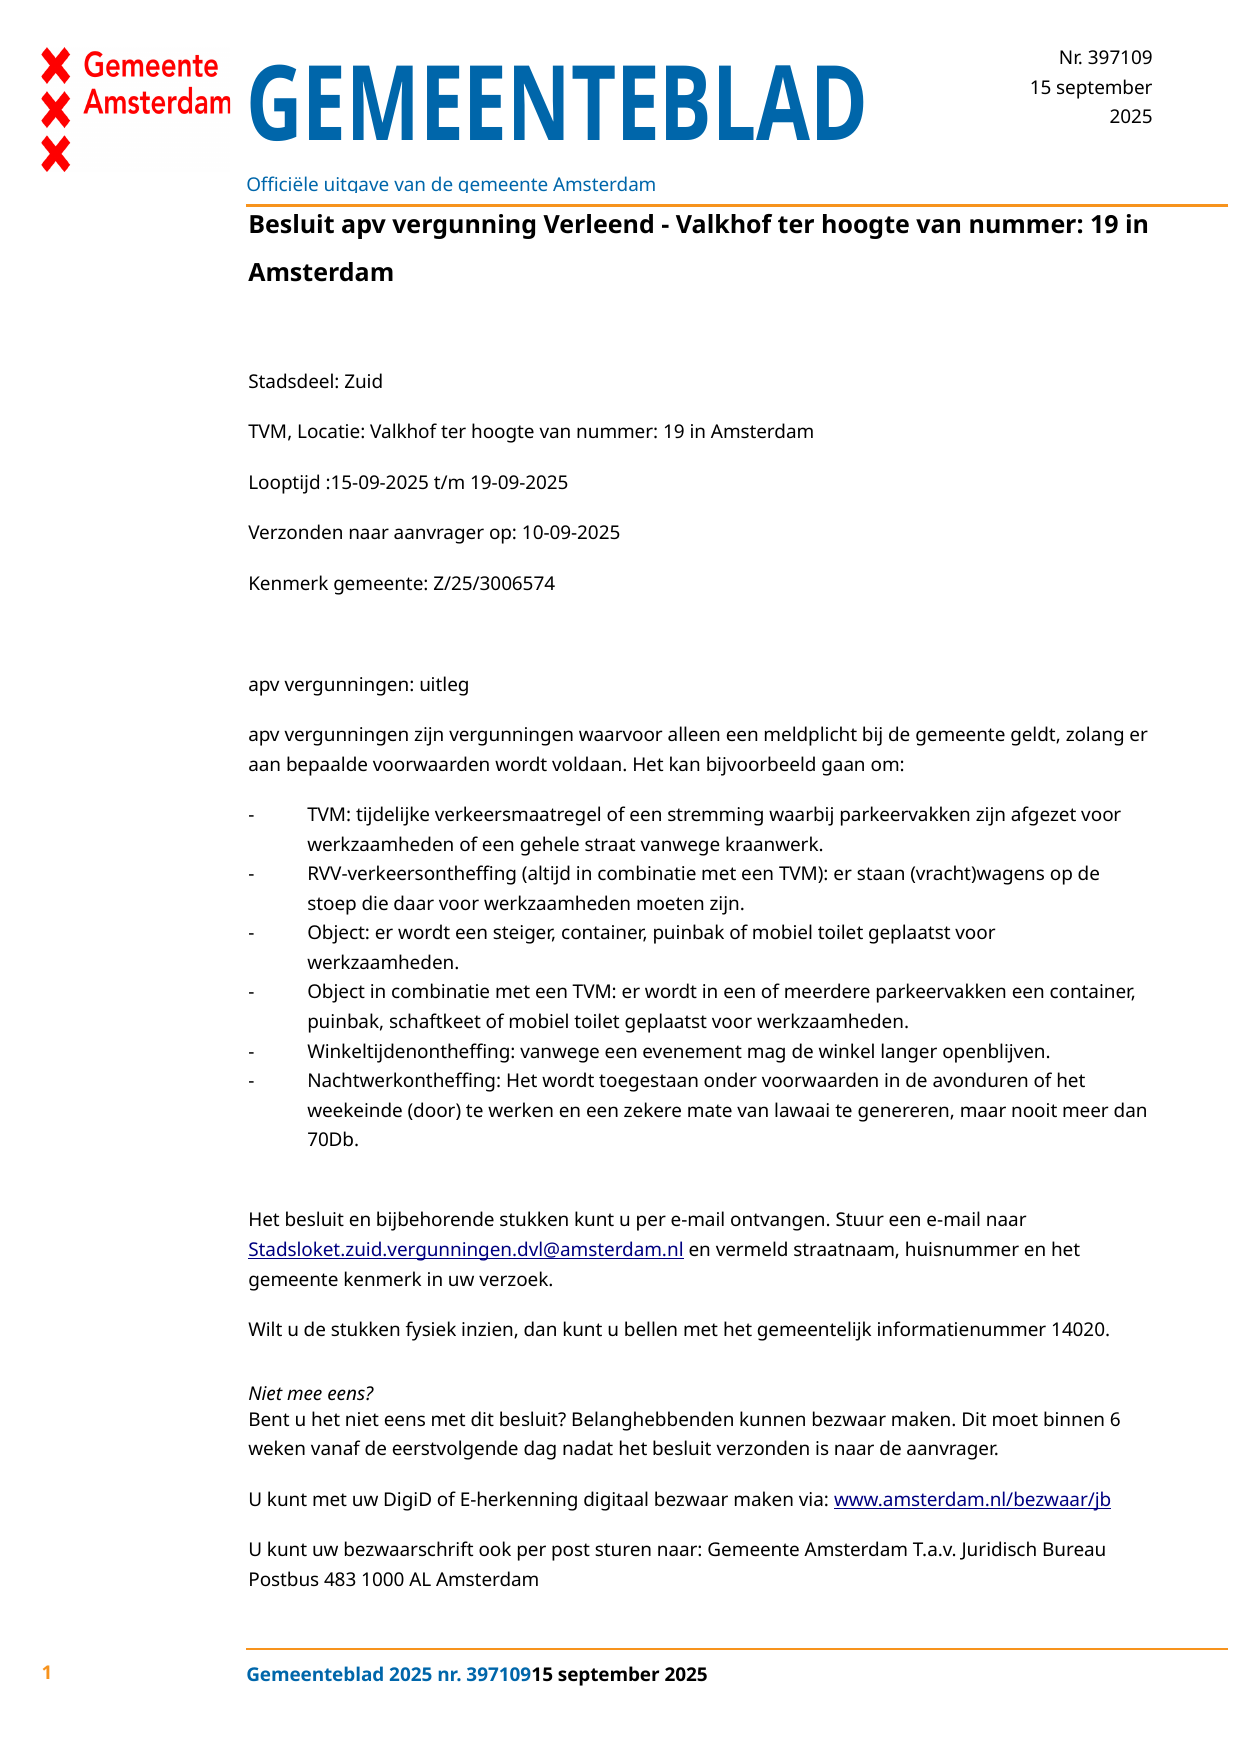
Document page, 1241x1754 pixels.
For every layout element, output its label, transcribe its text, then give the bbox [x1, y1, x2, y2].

text apv vergunningen zijn vergunningen waarvoor alleen een meldplicht bij de gemeente geldt, zolang er aan bepaalde voorwaarden wordt voldaan. Het kan bijvoorbeeld gaan om: [248, 721, 1152, 777]
text Bent u het niet eens met dit besluit? Belanghebbenden kunnen bezwaar maken. Dit moet binnen 6 weken vanaf de eerstvolgende dag nadat het besluit verzonden is naar de aanvrager. [248, 1406, 1152, 1461]
list Object in combinatie met een TVM: er wordt in een of meerdere parkeervakken een container, puinbak, schaftkeet of mobiel toilet geplaatst voor werkzaamheden. [248, 979, 1152, 1034]
list Winkeltijdenontheffing: vanwege een evenement mag de winkel langer openblijven. [248, 1038, 1152, 1064]
text Besluit apv vergunning Verleend - Valkhof ter hoogte van nummer: 19 in Amsterdam [248, 207, 1152, 288]
text apv vergunningen: uitleg [248, 671, 1152, 697]
text Kenmerk gemeente: Z/25/3006574 [248, 570, 1152, 596]
text U kunt met uw DigiD of E-herkenning digitaal bezwaar maken via: www.amsterdam.nl/bezwaar/jb [248, 1486, 1152, 1512]
text TVM, Locatie: Valkhof ter hoogte van nummer: 19 in Amsterdam [248, 419, 1152, 444]
text Het besluit en bijbehorende stukken kunt u per e-mail ontvangen. Stuur een e-mail naar Stadsloket.zuid.vergunningen.dvl@amsterdam.nl en vermeld straatnaam, huisnummer en het gemeente kenmerk in uw verzoek. [248, 1207, 1152, 1292]
text Niet mee eens? [248, 1380, 1152, 1406]
text Wilt u de stukken fysiek inzien, dan kunt u bellen met het gemeentelijk informatienummer 14020. [248, 1316, 1152, 1342]
text Looptijd :15-09-2025 t/m 19-09-2025 [248, 469, 1152, 495]
list Object: er wordt een steiger, container, puinbak of mobiel toilet geplaatst voor werkzaamheden. [248, 919, 1152, 975]
list TVM: tijdelijke verkeersmaatregel of een stremming waarbij parkeervakken zijn afgezet voor werkzaamheden of een gehele straat vanwege kraanwerk. [248, 801, 1152, 857]
text U kunt uw bezwaarschrift ook per post sturen naar: Gemeente Amsterdam T.a.v. Juridisch Bureau Postbus 483 1000 AL Amsterdam [248, 1536, 1152, 1592]
list Nachtwerkontheffing: Het wordt toegestaan onder voorwaarden in de avonduren of het weekeinde (door) te werken en een zekere mate van lawaai te genereren, maar nooit meer dan 70Db. [248, 1067, 1152, 1152]
text Verzonden naar aanvrager op: 10-09-2025 [248, 519, 1152, 545]
text Stadsdeel: Zuid [248, 368, 1152, 394]
list RVV-verkeersontheffing (altijd in combinatie met een TVM): er staan (vracht)wagens op de stoep die daar voor werkzaamheden moeten zijn. [248, 860, 1152, 916]
picture [41, 47, 231, 172]
